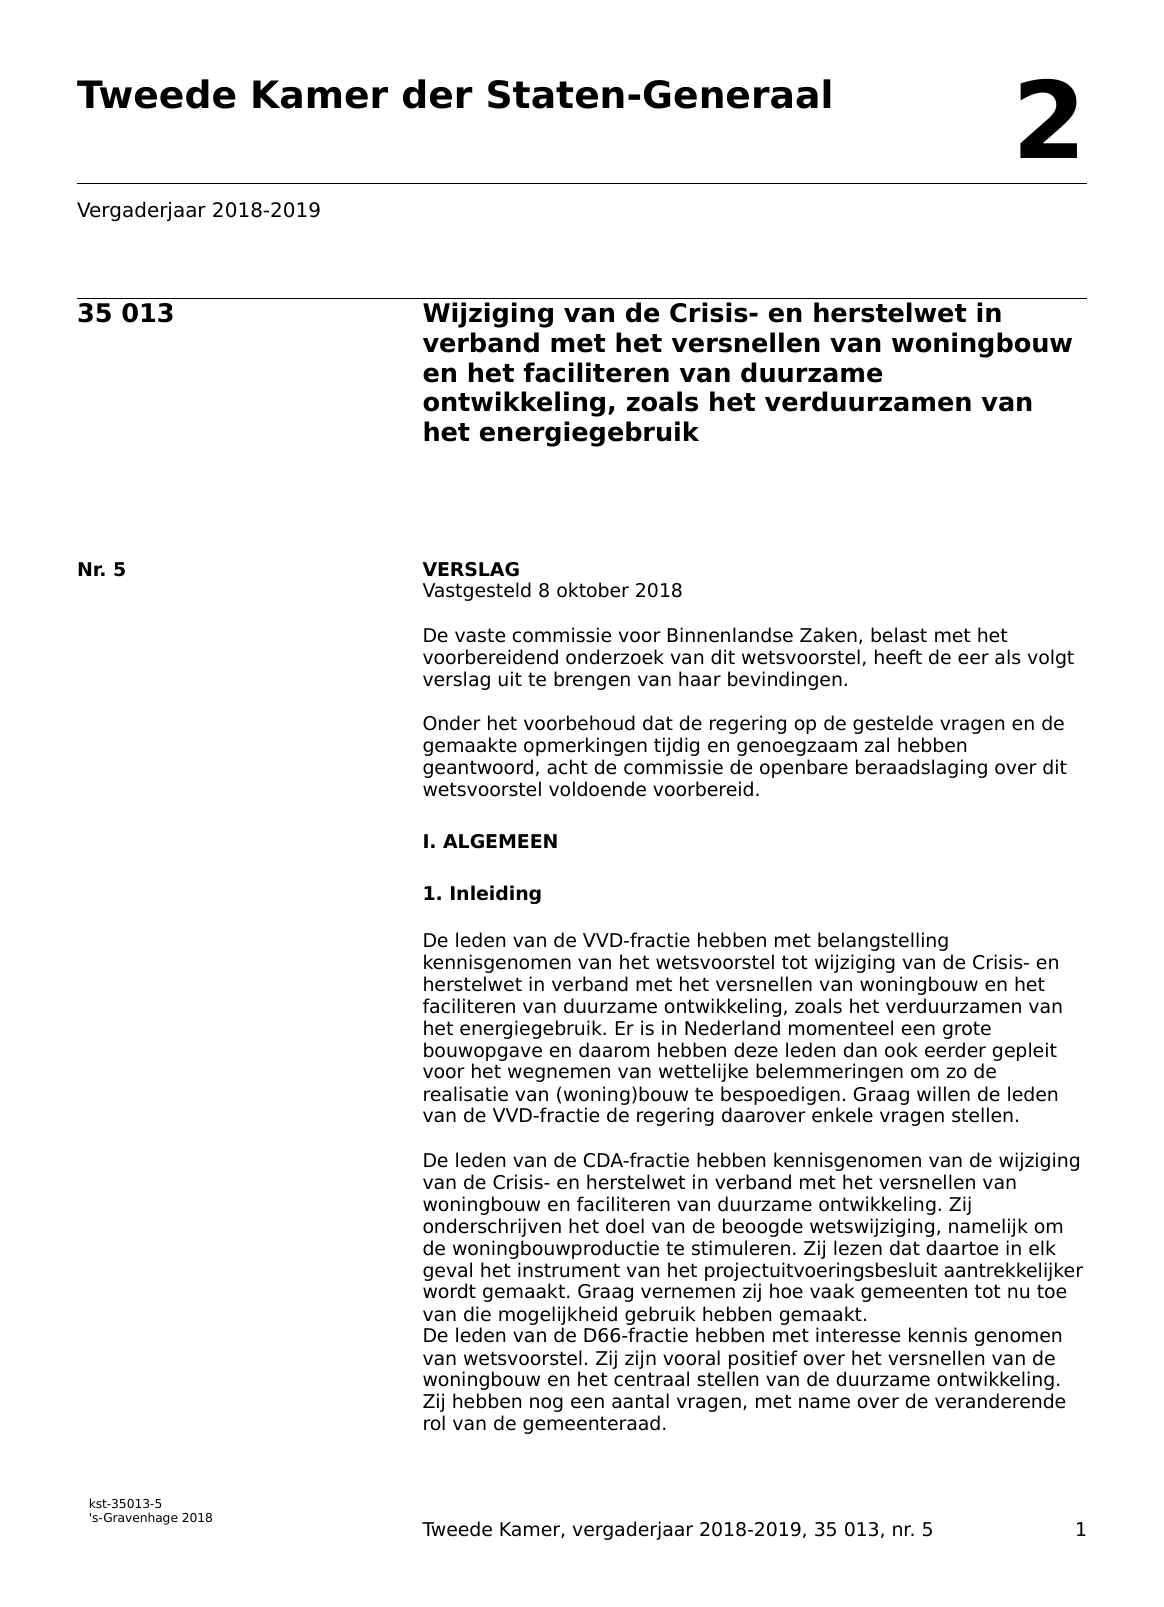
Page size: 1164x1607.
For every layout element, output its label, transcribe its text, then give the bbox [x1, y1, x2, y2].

text De leden van de VVD-fractie hebben met belangstelling kennisgenomen van het wetsvoorstel tot wijziging van de Crisis- en herstelwet in verband met het versnellen van woningbouw en het faciliteren van duurzame ontwikkeling, zoals het verduurzamen van het energiegebruik. Er is in Nederland momenteel een grote bouwopgave en daarom hebben deze leden dan ook eerder gepleit voor het wegnemen van wettelijke belemmeringen om zo de realisatie van (woning)bouw te bespoedigen. Graag willen de leden van de VVD-fractie de regering daarover enkele vragen stellen. [422, 929, 1087, 1127]
subtitle Nr. 5 VERSLAG [77, 558, 1087, 580]
subtitle 35 013 Wijziging van de Crisis- en herstelwet in verband met het versnellen van woningbouw en het faciliteren van duurzame ontwikkeling, zoals het verduurzamen van het energiegebruik [77, 299, 1087, 447]
text 's-Gravenhage 2018 [88, 1511, 323, 1525]
text Vastgesteld 8 oktober 2018 [422, 580, 1087, 602]
text De vaste commissie voor Binnenlandse Zaken, belast met het voorbereidend onderzoek van dit wetsvoorstel, heeft de eer als volgt verslag uit te brengen van haar bevindingen. [422, 624, 1087, 691]
text De leden van de CDA-fractie hebben kennisgenomen van de wijziging van de Crisis- en herstelwet in verband met het versnellen van woningbouw en faciliteren van duurzame ontwikkeling. Zij onderschrijven het doel van de beoogde wetswijziging, namelijk om de woningbouwproductie te stimuleren. Zij lezen dat daartoe in elk geval het instrument van het projectuitvoeringsbesluit aantrekkelijker wordt gemaakt. Graag vernemen zij hoe vaak gemeenten tot nu toe van die mogelijkheid gebruik hebben gemaakt. [422, 1149, 1087, 1325]
text De leden van de D66-fractie hebben met interesse kennis genomen van wetsvoorstel. Zij zijn vooral positief over het versnellen van de woningbouw en het centraal stellen van de duurzame ontwikkeling. Zij hebben nog een aantal vragen, met name over de veranderende rol van de gemeenteraad. [422, 1325, 1087, 1435]
table_header Tweede Kamer der Staten-Generaal [77, 59, 886, 183]
subtitle 1. Inleiding [422, 883, 1087, 904]
table_header 2 [886, 59, 1087, 183]
table_cell Vergaderjaar 2018-2019 [77, 184, 1087, 298]
subtitle I. ALGEMEEN [422, 831, 1087, 853]
text Onder het voorbehoud dat de regering op de gestelde vragen en de gemaakte opmerkingen tijdig en genoegzaam zal hebben geantwoord, acht de commissie de openbare beraadslaging over dit wetsvoorstel voldoende voorbereid. [422, 713, 1087, 801]
text kst-35013-5 [88, 1497, 323, 1511]
